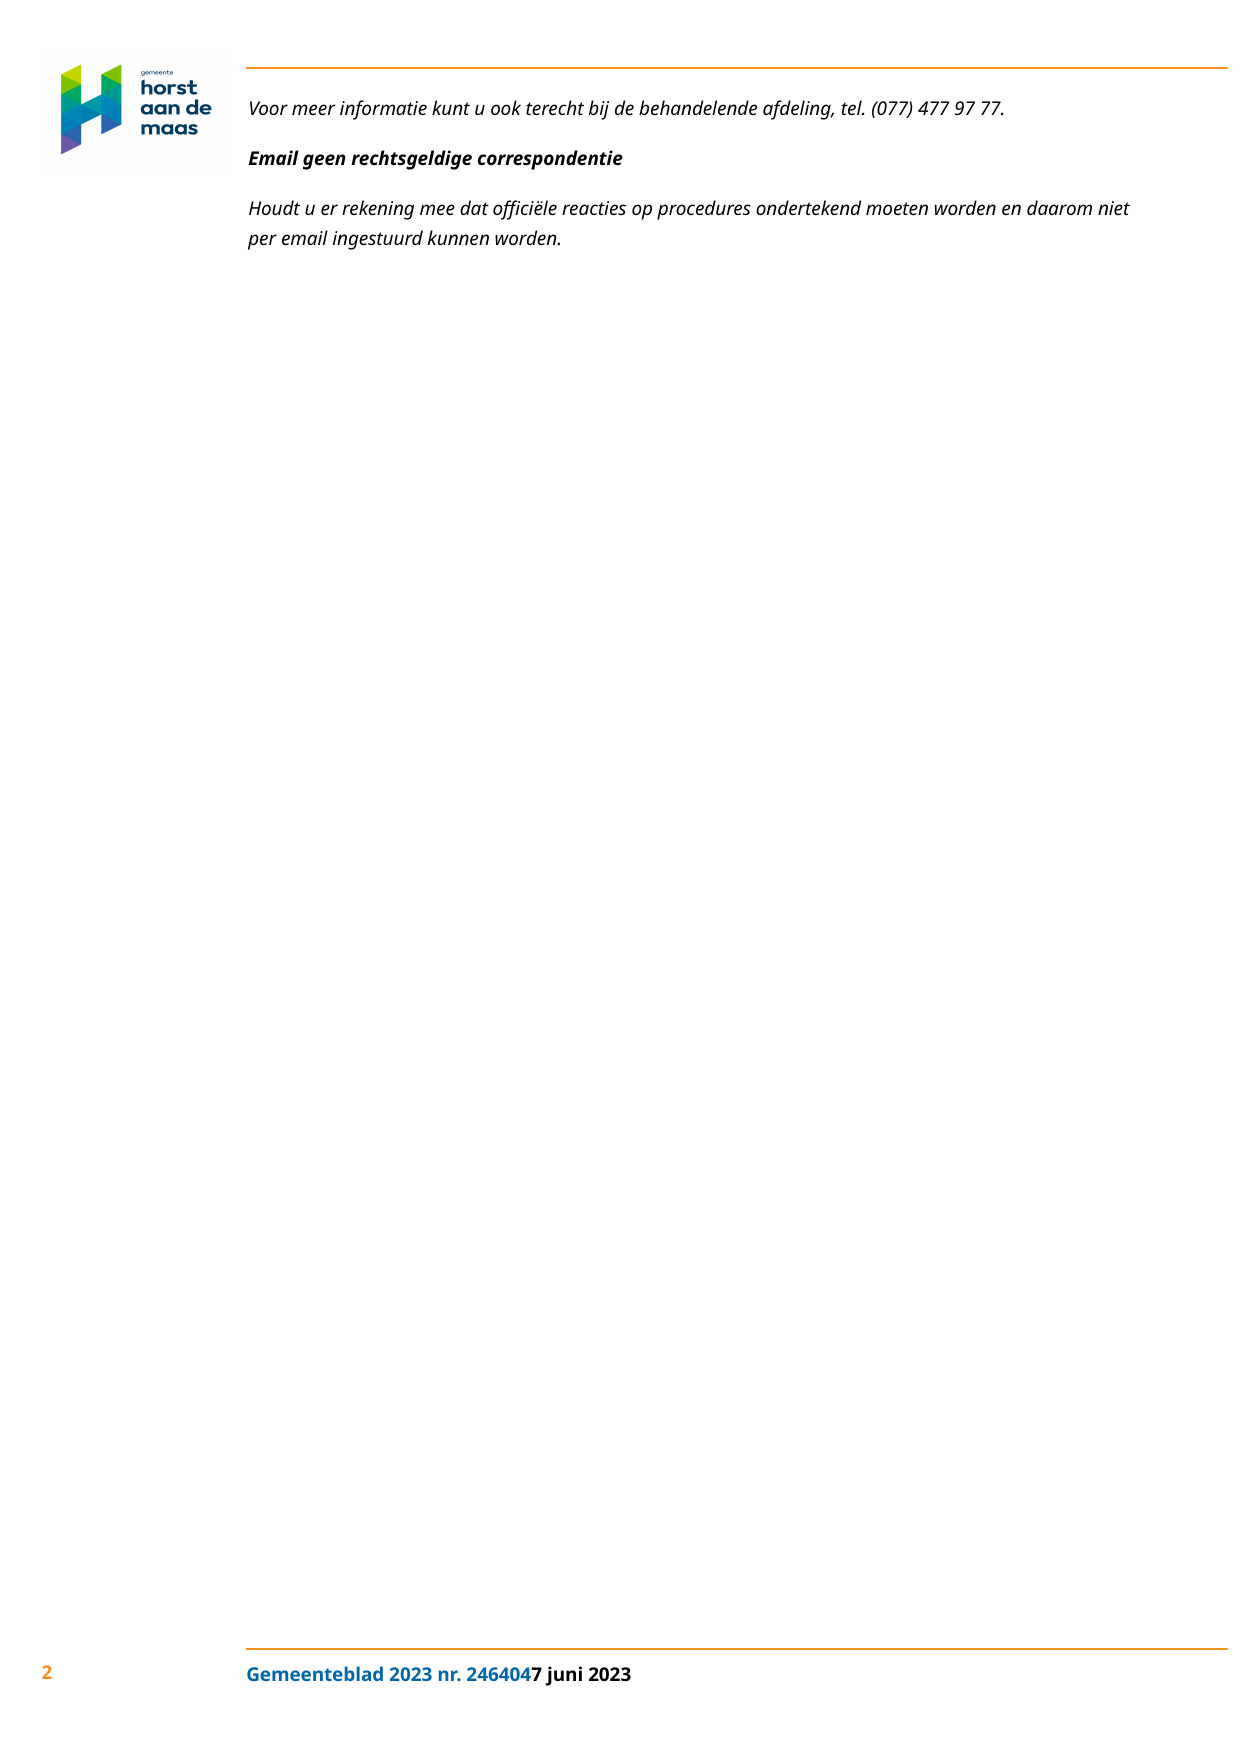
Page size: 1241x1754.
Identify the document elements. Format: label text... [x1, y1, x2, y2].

picture [41, 47, 231, 172]
text Voor meer informatie kunt u ook terecht bij de behandelende afdeling, tel. (077) 477 97 77. [248, 95, 1152, 121]
text Houdt u er rekening mee dat officiële reacties op procedures ondertekend moeten worden en daarom niet per email ingestuurd kunnen worden. [248, 196, 1152, 251]
text Email geen rechtsgeldige correspondentie [248, 145, 1152, 171]
